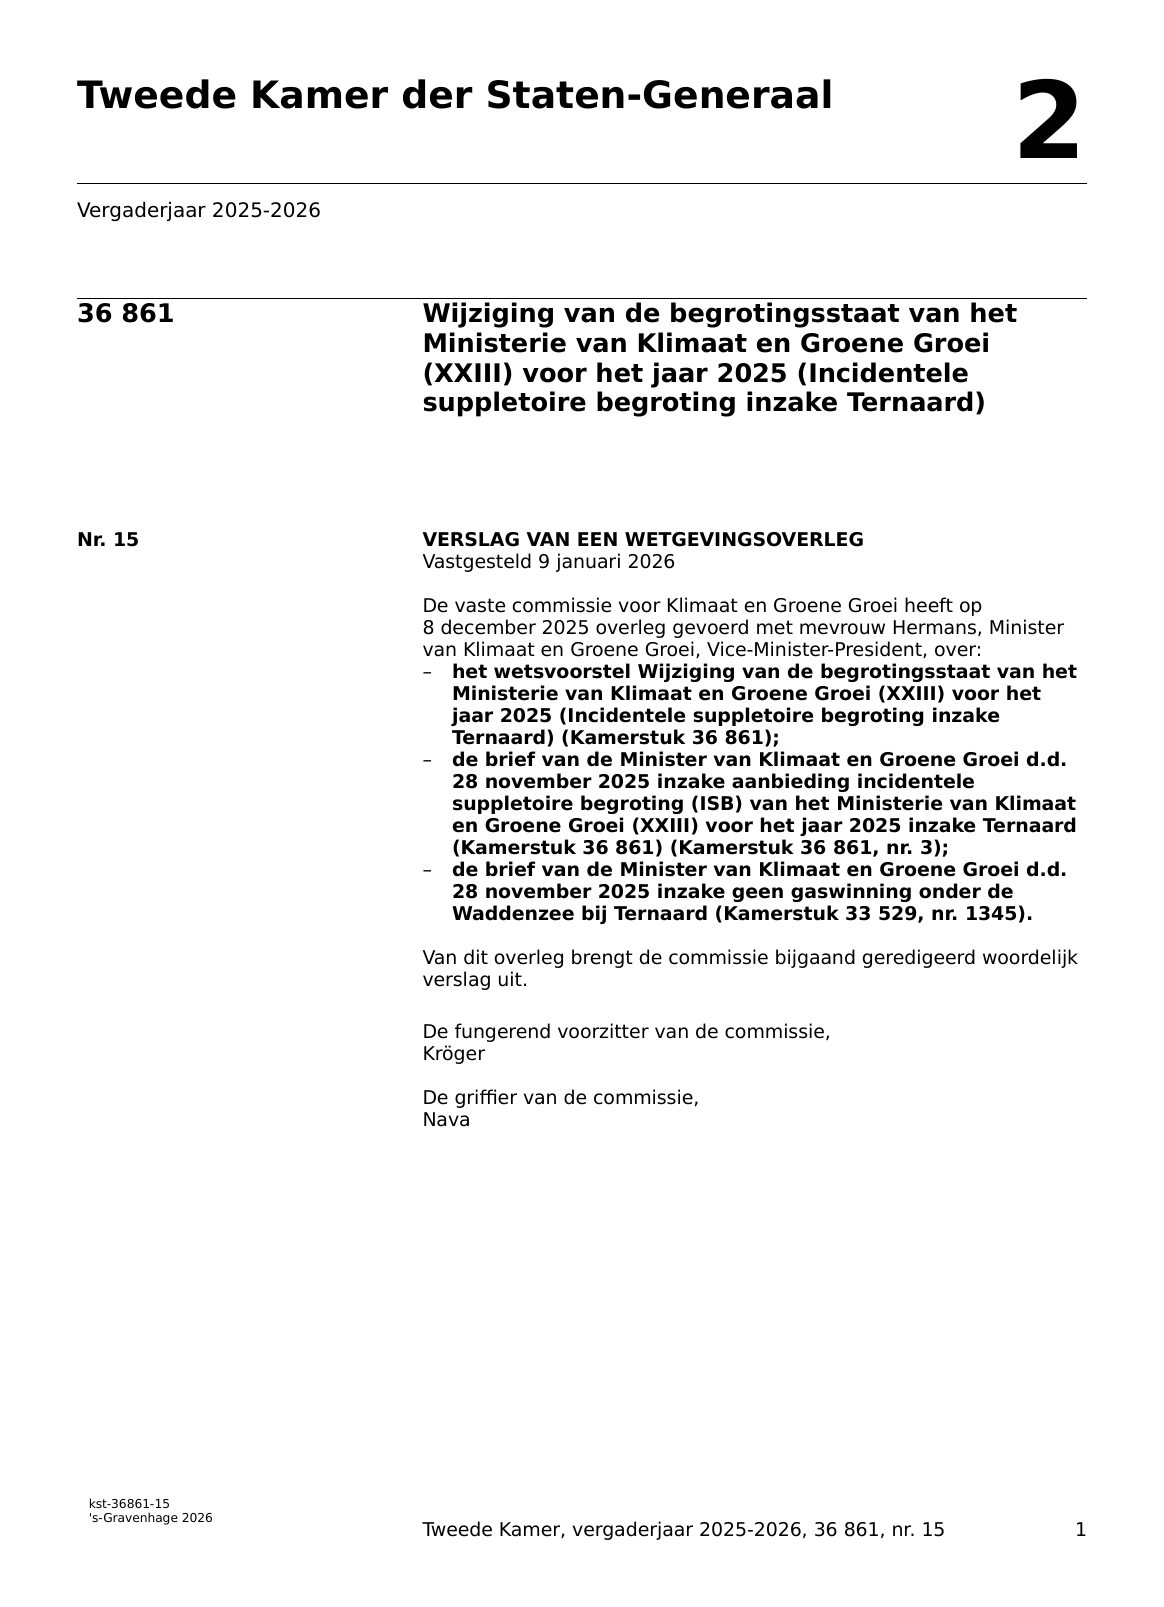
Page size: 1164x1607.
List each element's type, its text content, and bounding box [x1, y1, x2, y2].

text – de brief van de Minister van Klimaat en Groene Groei d.d. 28 november 2025 inzake aanbieding incidentele suppletoire begroting (ISB) van het Ministerie van Klimaat en Groene Groei (XXIII) voor het jaar 2025 inzake Ternaard (Kamerstuk 36 861) (Kamerstuk 36 861, nr. 3); [422, 749, 1087, 859]
table_cell Vergaderjaar 2025-2026 [77, 184, 1087, 298]
text – het wetsvoorstel Wijziging van de begrotingsstaat van het Ministerie van Klimaat en Groene Groei (XXIII) voor het jaar 2025 (Incidentele suppletoire begroting inzake Ternaard) (Kamerstuk 36 861); [422, 661, 1087, 749]
text De griffier van de commissie, Nava [422, 1087, 1087, 1131]
text – de brief van de Minister van Klimaat en Groene Groei d.d. 28 november 2025 inzake geen gaswinning onder de Waddenzee bij Ternaard (Kamerstuk 33 529, nr. 1345). [422, 859, 1087, 924]
text kst-36861-15 [88, 1497, 323, 1511]
text Van dit overleg brengt de commissie bijgaand geredigeerd woordelijk verslag uit. [422, 947, 1087, 991]
text De fungerend voorzitter van de commissie, Kröger [422, 1021, 1087, 1065]
subtitle Nr. 15 VERSLAG VAN EEN WETGEVINGSOVERLEG [77, 529, 1087, 551]
table_header Tweede Kamer der Staten-Generaal [77, 59, 886, 183]
subtitle 36 861 Wijziging van de begrotingsstaat van het Ministerie van Klimaat en Groene Groei (XXIII) voor het jaar 2025 (Incidentele suppletoire begroting inzake Ternaard) [77, 299, 1087, 418]
text De vaste commissie voor Klimaat en Groene Groei heeft op 8 december 2025 overleg gevoerd met mevrouw Hermans, Minister van Klimaat en Groene Groei, Vice-Minister-President, over: [422, 595, 1087, 661]
text Vastgesteld 9 januari 2026 [422, 551, 1087, 573]
table_header 2 [886, 59, 1087, 183]
text 's-Gravenhage 2026 [88, 1511, 323, 1525]
